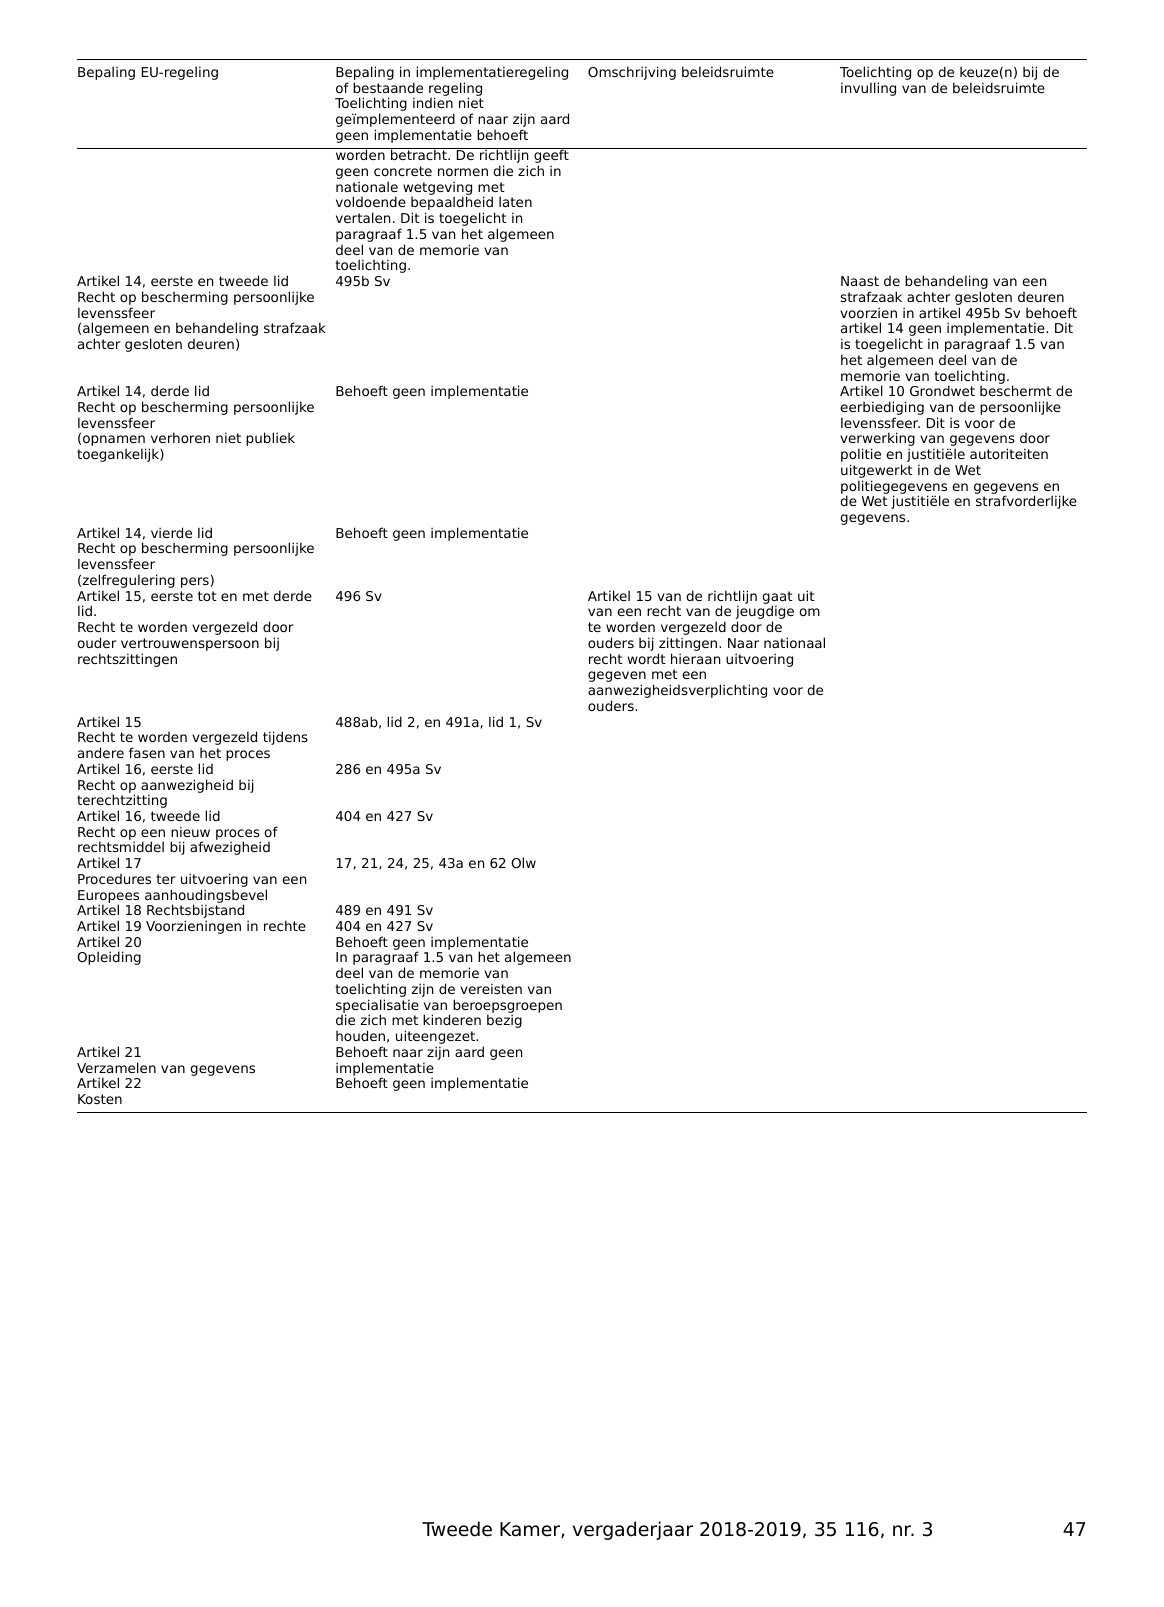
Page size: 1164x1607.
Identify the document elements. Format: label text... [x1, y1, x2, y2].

table_cell [834, 589, 1087, 714]
table_cell [582, 762, 834, 809]
table_cell [834, 526, 1087, 588]
table_cell Artikel 21 Verzamelen van gegevens [77, 1045, 329, 1076]
table_cell Artikel 16, eerste lid Recht op aanwezigheid bij terechtzitting [77, 762, 329, 809]
table_cell [582, 384, 834, 526]
table_cell Artikel 17 Procedures ter uitvoering van een Europees aanhoudingsbevel [77, 856, 329, 903]
table_cell [834, 1045, 1087, 1076]
table_cell Artikel 15, eerste tot en met derde lid. Recht te worden vergezeld door ouder vertrouwenspersoon bij rechtszittingen [77, 589, 329, 714]
table_cell Behoeft geen implementatie [329, 526, 582, 588]
table_cell [834, 856, 1087, 903]
table_cell [834, 714, 1087, 762]
table_header Bepaling EU-regeling [77, 60, 329, 148]
table_cell [582, 1076, 834, 1112]
table_cell 489 en 491 Sv [329, 903, 582, 919]
table_cell [834, 809, 1087, 856]
table_cell [582, 903, 834, 919]
table_cell Artikel 15 Recht te worden vergezeld tijdens andere fasen van het proces [77, 714, 329, 762]
table_cell worden betracht. De richtlijn geeft geen concrete normen die zich in nationale wetgeving met voldoende bepaaldheid laten vertalen. Dit is toegelicht in paragraaf 1.5 van het algemeen deel van de memorie van toelichting. [329, 149, 582, 274]
table_cell Artikel 19 Voorzieningen in rechte [77, 919, 329, 934]
table_cell Artikel 10 Grondwet beschermt de eerbiediging van de persoonlijke levenssfeer. Dit is voor de verwerking van gegevens door politie en justitiële autoriteiten uitgewerkt in de Wet politiegegevens en gegevens en de Wet justitiële en strafvorderlijke gegevens. [834, 384, 1087, 526]
table_cell [834, 919, 1087, 934]
table_cell [582, 1045, 834, 1076]
table_cell 495b Sv [329, 274, 582, 384]
table_cell Artikel 14, vierde lid Recht op bescherming persoonlijke levenssfeer (zelfregulering pers) [77, 526, 329, 588]
table_cell 404 en 427 Sv [329, 809, 582, 856]
table_cell Behoeft geen implementatie In paragraaf 1.5 van het algemeen deel van de memorie van toelichting zijn de vereisten van specialisatie van beroepsgroepen die zich met kinderen bezig houden, uiteengezet. [329, 935, 582, 1045]
table_cell Artikel 14, eerste en tweede lid Recht op bescherming persoonlijke levenssfeer (algemeen en behandeling strafzaak achter gesloten deuren) [77, 274, 329, 384]
table_cell [834, 935, 1087, 1045]
table_cell Artikel 15 van de richtlijn gaat uit van een recht van de jeugdige om te worden vergezeld door de ouders bij zittingen. Naar nationaal recht wordt hieraan uitvoering gegeven met een aanwezigheidsverplichting voor de ouders. [582, 589, 834, 714]
table_cell 496 Sv [329, 589, 582, 714]
table_cell Behoeft naar zijn aard geen implementatie [329, 1045, 582, 1076]
table_cell 17, 21, 24, 25, 43a en 62 Olw [329, 856, 582, 903]
table_cell Artikel 14, derde lid Recht op bescherming persoonlijke levenssfeer (opnamen verhoren niet publiek toegankelijk) [77, 384, 329, 526]
table_cell 488ab, lid 2, en 491a, lid 1, Sv [329, 714, 582, 762]
table_cell [834, 1076, 1087, 1112]
table_cell [582, 856, 834, 903]
table_header Toelichting op de keuze(n) bij de invulling van de beleidsruimte [834, 60, 1087, 148]
table_cell Artikel 18 Rechtsbijstand [77, 903, 329, 919]
table_cell [834, 149, 1087, 274]
table_cell [582, 919, 834, 934]
table_cell [582, 149, 834, 274]
table_cell Naast de behandeling van een strafzaak achter gesloten deuren voorzien in artikel 495b Sv behoeft artikel 14 geen implementatie. Dit is toegelicht in paragraaf 1.5 van het algemeen deel van de memorie van toelichting. [834, 274, 1087, 384]
table_header Omschrijving beleidsruimte [582, 60, 834, 148]
table_cell 404 en 427 Sv [329, 919, 582, 934]
table_cell Artikel 20 Opleiding [77, 935, 329, 1045]
table_cell [582, 274, 834, 384]
table_cell Behoeft geen implementatie [329, 384, 582, 526]
table_cell Artikel 16, tweede lid Recht op een nieuw proces of rechtsmiddel bij afwezigheid [77, 809, 329, 856]
table_cell [582, 935, 834, 1045]
table_cell Behoeft geen implementatie [329, 1076, 582, 1112]
table_cell [582, 809, 834, 856]
table_cell [77, 149, 329, 274]
table_cell [582, 714, 834, 762]
table_cell Artikel 22 Kosten [77, 1076, 329, 1112]
table_cell [834, 903, 1087, 919]
table_cell [582, 526, 834, 588]
table_cell 286 en 495a Sv [329, 762, 582, 809]
table_header Bepaling in implementatieregeling of bestaande regeling Toelichting indien niet geïmplementeerd of naar zijn aard geen implementatie behoeft [329, 60, 582, 148]
table_cell [834, 762, 1087, 809]
